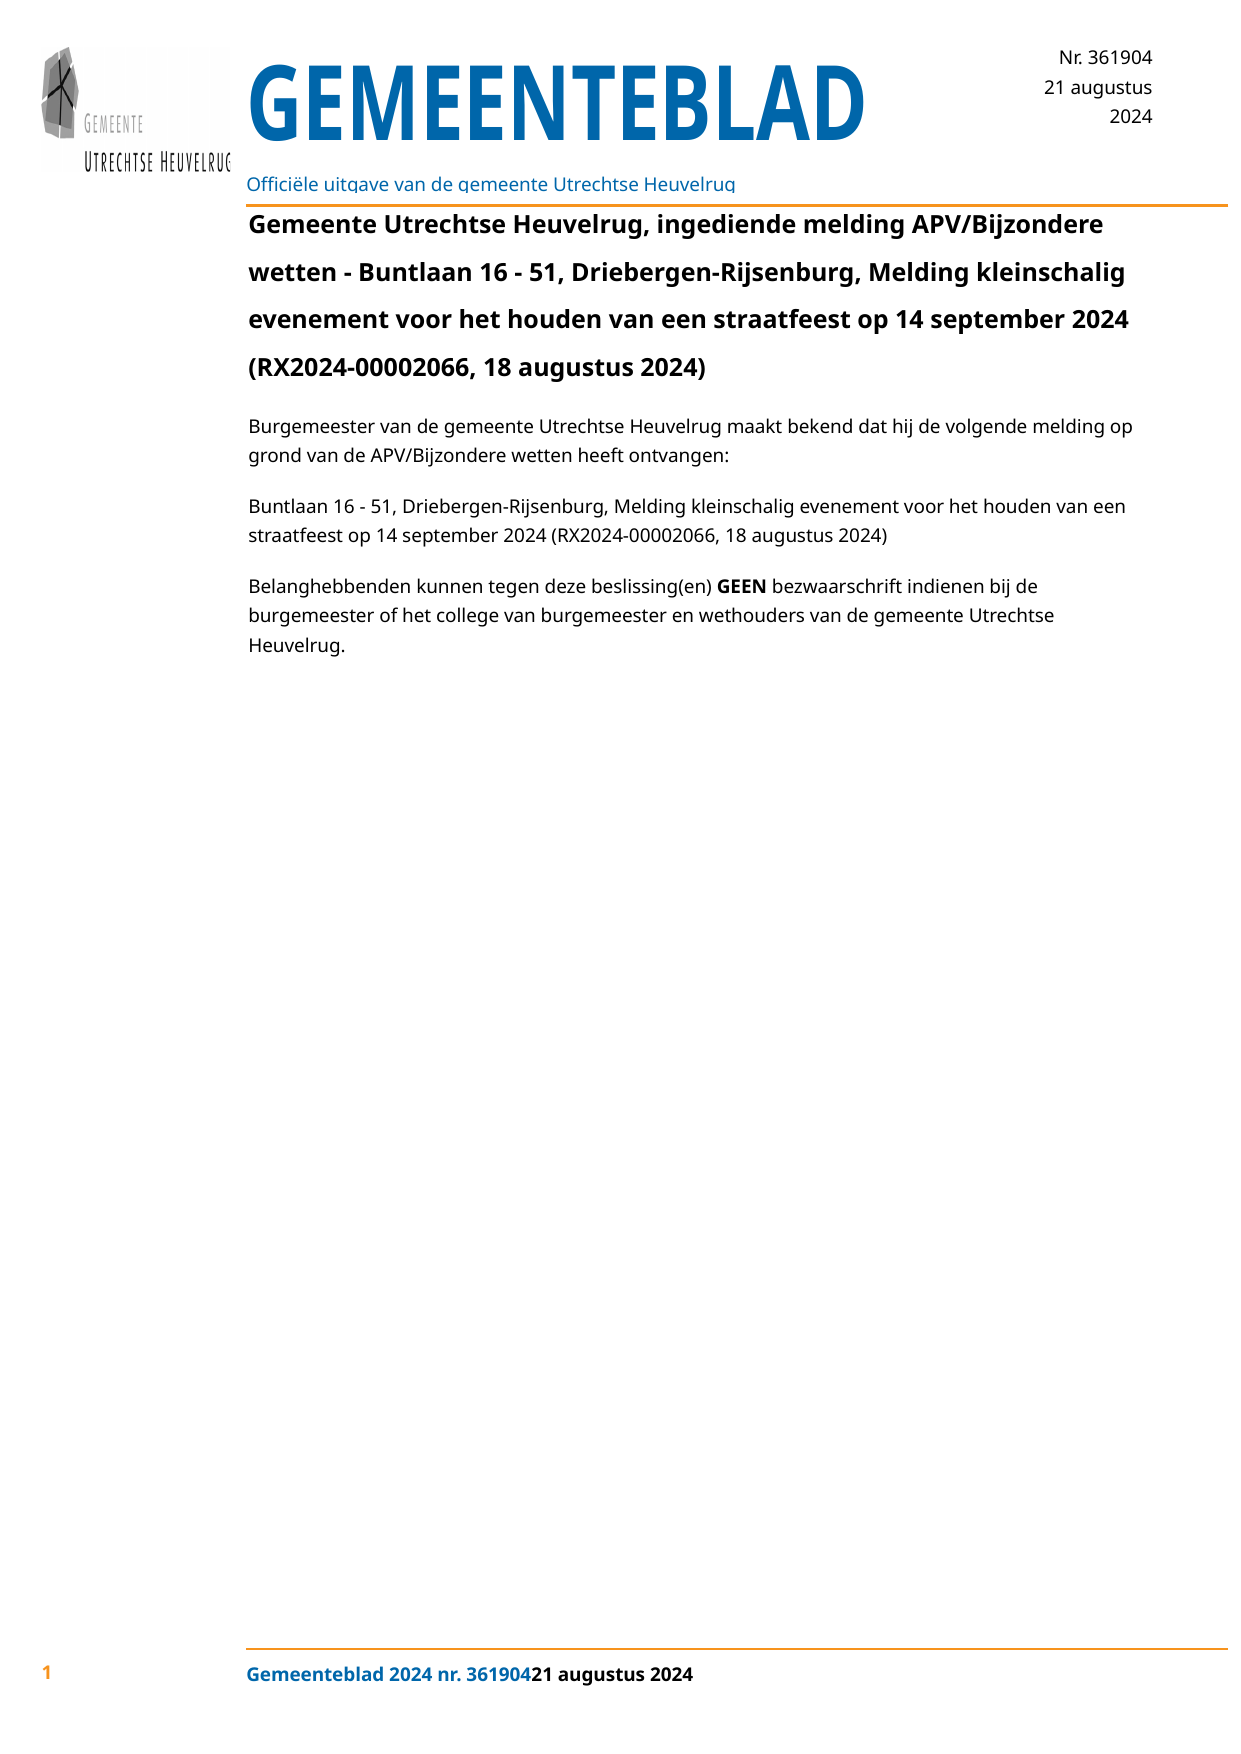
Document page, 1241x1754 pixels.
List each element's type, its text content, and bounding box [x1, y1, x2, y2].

picture [41, 47, 231, 172]
text Burgemeester van de gemeente Utrechtse Heuvelrug maakt bekend dat hij de volgende melding op grond van de APV/Bijzondere wetten heeft ontvangen: [248, 413, 1152, 468]
text Belanghebbenden kunnen tegen deze beslissing(en) GEEN bezwaarschrift indienen bij de burgemeester of het college van burgemeester en wethouders van de gemeente Utrechtse Heuvelrug. [248, 573, 1152, 658]
text Buntlaan 16 - 51, Driebergen-Rijsenburg, Melding kleinschalig evenement voor het houden van een straatfeest op 14 september 2024 (RX2024-00002066, 18 augustus 2024) [248, 493, 1152, 548]
text Gemeente Utrechtse Heuvelrug, ingediende melding APV/Bijzondere wetten - Buntlaan 16 - 51, Driebergen-Rijsenburg, Melding kleinschalig evenement voor het houden van een straatfeest op 14 september 2024 (RX2024-00002066, 18 augustus 2024) [248, 207, 1152, 384]
